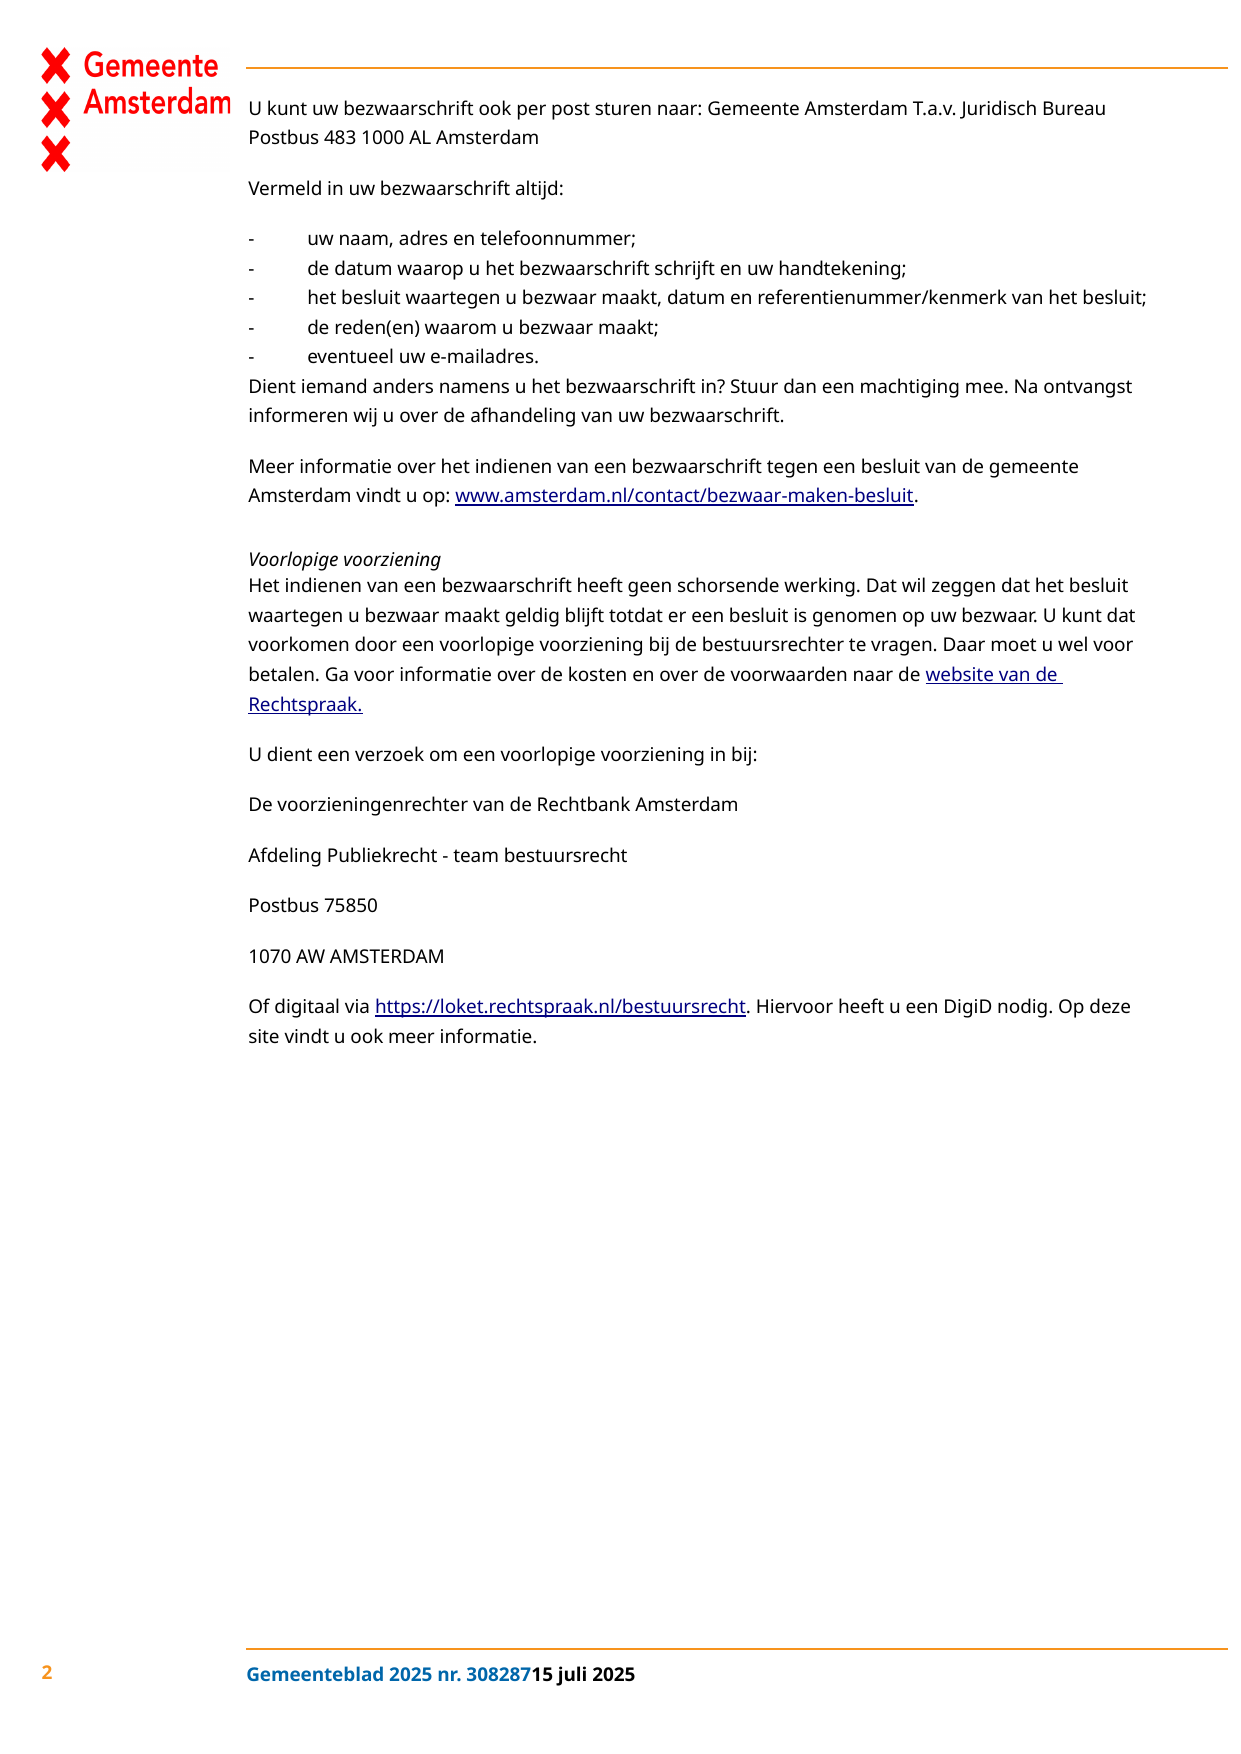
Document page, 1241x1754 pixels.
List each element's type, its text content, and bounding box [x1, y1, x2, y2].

text Postbus 75850 [248, 892, 1152, 918]
picture [41, 47, 231, 172]
list het besluit waartegen u bezwaar maakt, datum en referentienummer/kenmerk van het besluit; [248, 284, 1152, 310]
text Voorlopige voorziening [248, 547, 1152, 572]
text Meer informatie over het indienen van een bezwaarschrift tegen een besluit van de gemeente Amsterdam vindt u op: www.amsterdam.nl/contact/bezwaar-maken-besluit. [248, 453, 1152, 508]
list de datum waarop u het bezwaarschrift schrijft en uw handtekening; [248, 255, 1152, 281]
text 1070 AW AMSTERDAM [248, 943, 1152, 968]
list uw naam, adres en telefoonnummer; [248, 225, 1152, 251]
text U kunt uw bezwaarschrift ook per post sturen naar: Gemeente Amsterdam T.a.v. Juridisch Bureau Postbus 483 1000 AL Amsterdam [248, 95, 1152, 150]
text Dient iemand anders namens u het bezwaarschrift in? Stuur dan een machtiging mee. Na ontvangst informeren wij u over de afhandeling van uw bezwaarschrift. [248, 373, 1152, 428]
list eventueel uw e-mailadres. [248, 343, 1152, 369]
list de reden(en) waarom u bezwaar maakt; [248, 314, 1152, 340]
text Vermeld in uw bezwaarschrift altijd: [248, 175, 1152, 201]
text U dient een verzoek om een voorlopige voorziening in bij: [248, 741, 1152, 767]
text Afdeling Publiekrecht - team bestuursrecht [248, 842, 1152, 868]
text De voorzieningenrechter van de Rechtbank Amsterdam [248, 792, 1152, 817]
text Of digitaal via https://loket.rechtspraak.nl/bestuursrecht. Hiervoor heeft u een DigiD nodig. Op deze site vindt u ook meer informatie. [248, 993, 1152, 1048]
text Het indienen van een bezwaarschrift heeft geen schorsende werking. Dat wil zeggen dat het besluit waartegen u bezwaar maakt geldig blijft totdat er een besluit is genomen op uw bezwaar. U kunt dat voorkomen door een voorlopige voorziening bij de bestuursrechter te vragen. Daar moet u wel voor betalen. Ga voor informatie over de kosten en over de voorwaarden naar de website van de Rechtspraak. [248, 572, 1152, 716]
